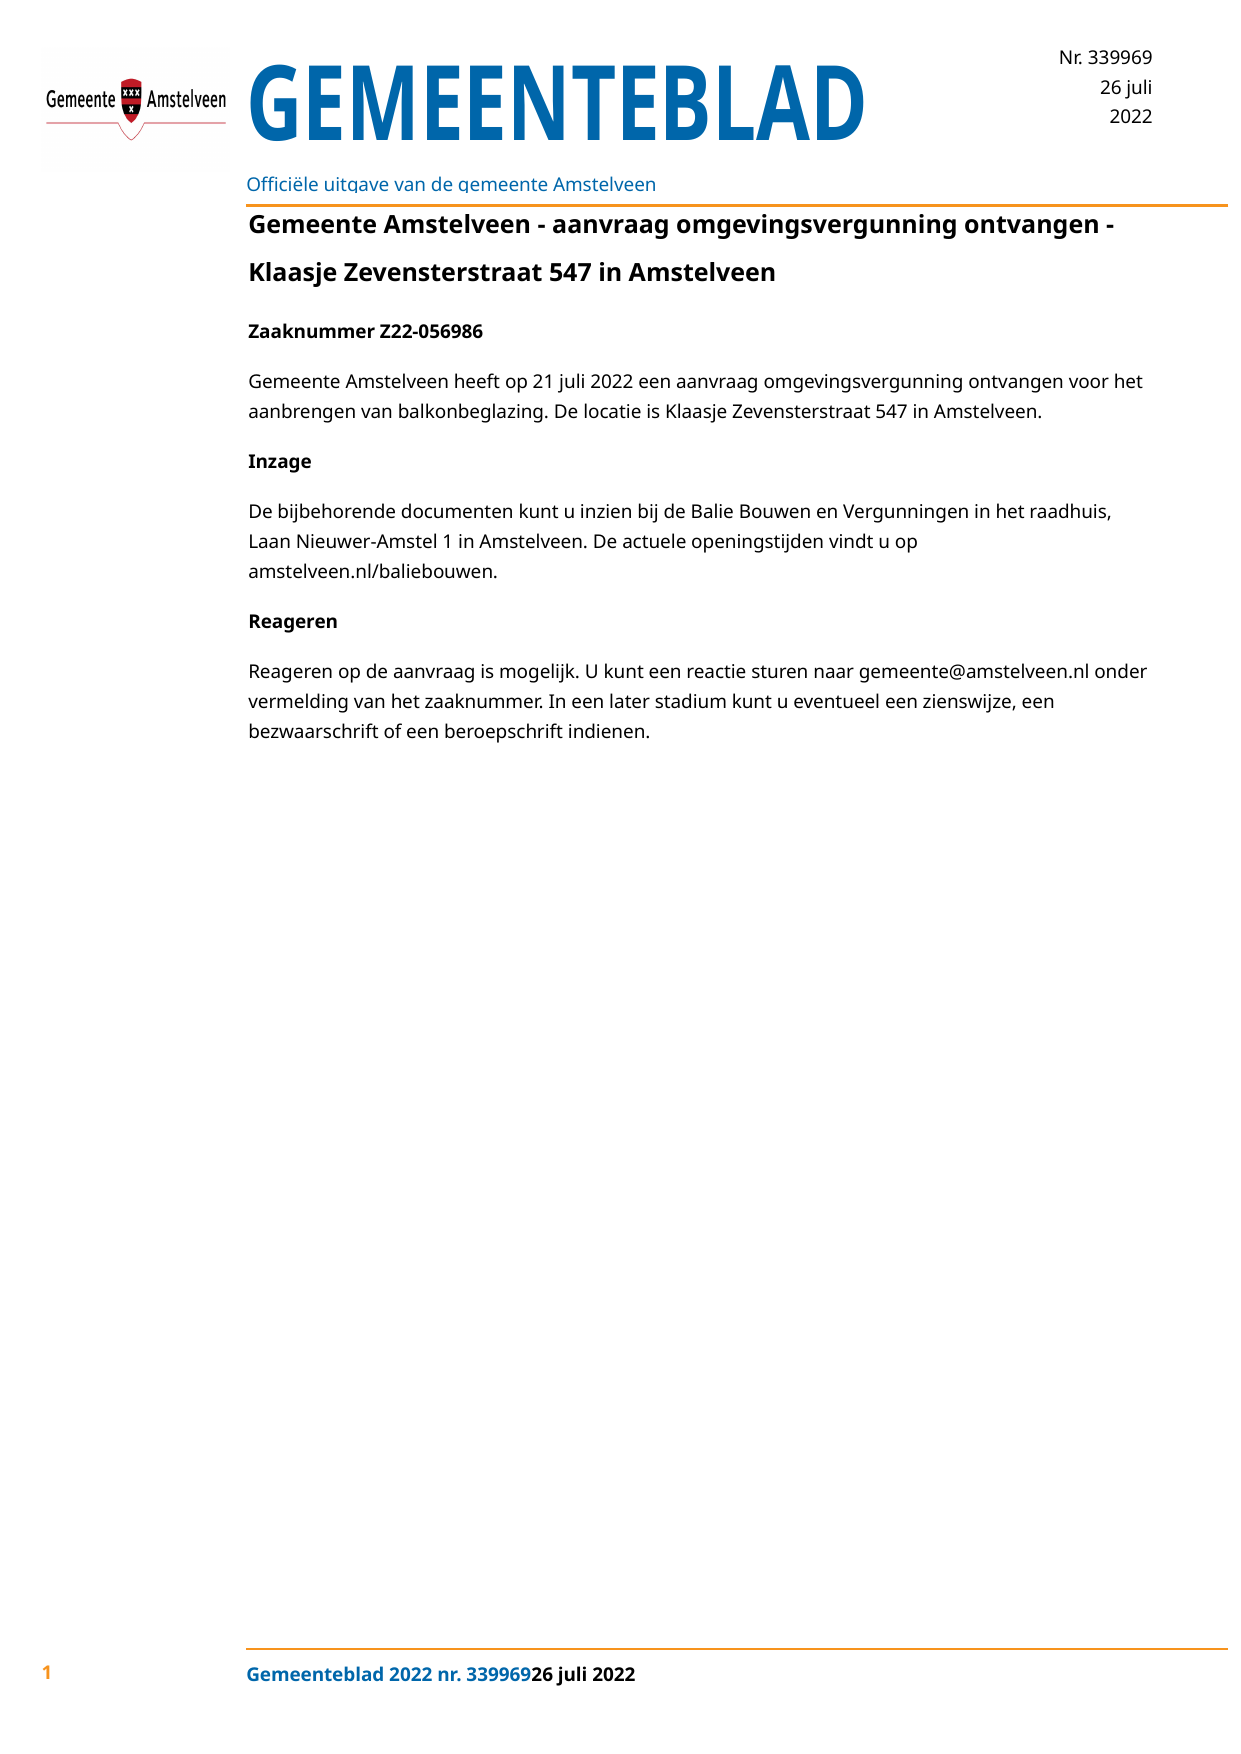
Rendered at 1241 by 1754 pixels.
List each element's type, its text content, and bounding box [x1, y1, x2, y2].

text Zaaknummer Z22-056986 [248, 318, 1152, 344]
text Gemeente Amstelveen - aanvraag omgevingsvergunning ontvangen - Klaasje Zevensterstraat 547 in Amstelveen [248, 207, 1152, 288]
text De bijbehorende documenten kunt u inzien bij de Balie Bouwen en Vergunningen in het raadhuis, Laan Nieuwer-Amstel 1 in Amstelveen. De actuele openingstijden vindt u op amstelveen.nl/baliebouwen. [248, 499, 1152, 584]
text Gemeente Amstelveen heeft op 21 juli 2022 een aanvraag omgevingsvergunning ontvangen voor het aanbrengen van balkonbeglazing. De locatie is Klaasje Zevensterstraat 547 in Amstelveen. [248, 368, 1152, 424]
text Reageren op de aanvraag is mogelijk. U kunt een reactie sturen naar gemeente@amstelveen.nl onder vermelding van het zaaknummer. In een later stadium kunt u eventueel een zienswijze, een bezwaarschrift of een beroepschrift indienen. [248, 659, 1152, 744]
text Inzage [248, 448, 1152, 474]
text Reageren [248, 608, 1152, 634]
picture [41, 47, 231, 172]
